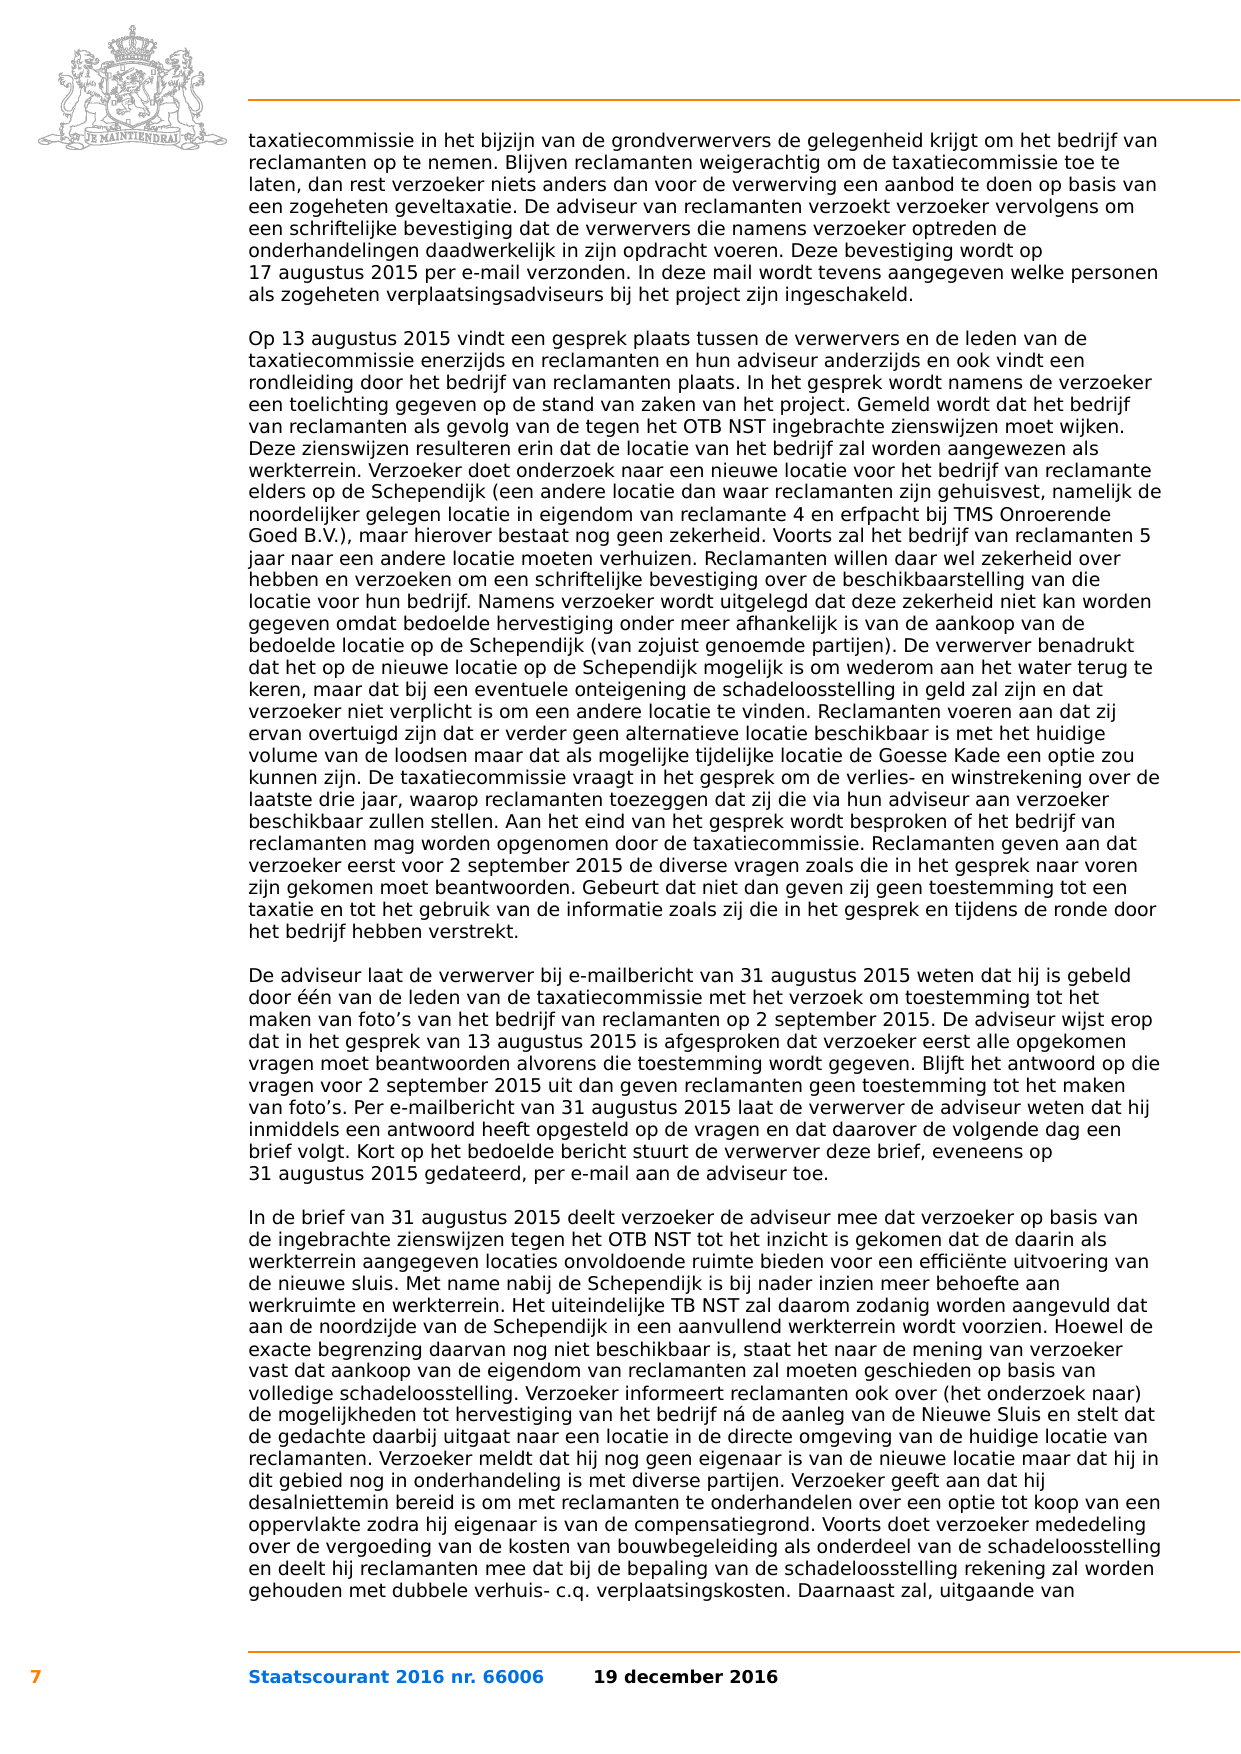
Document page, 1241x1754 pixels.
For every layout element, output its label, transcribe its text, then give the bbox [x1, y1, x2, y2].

text taxatiecommissie in het bijzijn van de grondverwervers de gelegenheid krijgt om het bedrijf van reclamanten op te nemen. Blijven reclamanten weigerachtig om de taxatiecommissie toe te laten, dan rest verzoeker niets anders dan voor de verwerving een aanbod te doen op basis van een zogeheten geveltaxatie. De adviseur van reclamanten verzoekt verzoeker vervolgens om een schriftelijke bevestiging dat de verwervers die namens verzoeker optreden de onderhandelingen daadwerkelijk in zijn opdracht voeren. Deze bevestiging wordt op 17 augustus 2015 per e-mail verzonden. In deze mail wordt tevens aangegeven welke personen als zogeheten verplaatsingsadviseurs bij het project zijn ingeschakeld. [248, 130, 1163, 306]
text In de brief van 31 augustus 2015 deelt verzoeker de adviseur mee dat verzoeker op basis van de ingebrachte zienswijzen tegen het OTB NST tot het inzicht is gekomen dat de daarin als werkterrein aangegeven locaties onvoldoende ruimte bieden voor een efficiënte uitvoering van de nieuwe sluis. Met name nabij de Schependijk is bij nader inzien meer behoefte aan werkruimte en werkterrein. Het uiteindelijke TB NST zal daarom zodanig worden aangevuld dat aan de noordzijde van de Schependijk in een aanvullend werkterrein wordt voorzien. Hoewel de exacte begrenzing daarvan nog niet beschikbaar is, staat het naar de mening van verzoeker vast dat aankoop van de eigendom van reclamanten zal moeten geschieden op basis van volledige schadeloosstelling. Verzoeker informeert reclamanten ook over (het onderzoek naar) de mogelijkheden tot hervestiging van het bedrijf ná de aanleg van de Nieuwe Sluis en stelt dat de gedachte daarbij uitgaat naar een locatie in de directe omgeving van de huidige locatie van reclamanten. Verzoeker meldt dat hij nog geen eigenaar is van de nieuwe locatie maar dat hij in dit gebied nog in onderhandeling is met diverse partijen. Verzoeker geeft aan dat hij desalniettemin bereid is om met reclamanten te onderhandelen over een optie tot koop van een oppervlakte zodra hij eigenaar is van de compensatiegrond. Voorts doet verzoeker mededeling over de vergoeding van de kosten van bouwbegeleiding als onderdeel van de schadeloosstelling en deelt hij reclamanten mee dat bij de bepaling van de schadeloosstelling rekening zal worden gehouden met dubbele verhuis- c.q. verplaatsingskosten. Daarnaast zal, uitgaande van [248, 1207, 1163, 1602]
picture [38, 25, 227, 150]
text De adviseur laat de verwerver bij e-mailbericht van 31 augustus 2015 weten dat hij is gebeld door één van de leden van de taxatiecommissie met het verzoek om toestemming tot het maken van foto’s van het bedrijf van reclamanten op 2 september 2015. De adviseur wijst erop dat in het gesprek van 13 augustus 2015 is afgesproken dat verzoeker eerst alle opgekomen vragen moet beantwoorden alvorens die toestemming wordt gegeven. Blijft het antwoord op die vragen voor 2 september 2015 uit dan geven reclamanten geen toestemming tot het maken van foto’s. Per e-mailbericht van 31 augustus 2015 laat de verwerver de adviseur weten dat hij inmiddels een antwoord heeft opgesteld op de vragen en dat daarover de volgende dag een brief volgt. Kort op het bedoelde bericht stuurt de verwerver deze brief, eveneens op 31 augustus 2015 gedateerd, per e-mail aan de adviseur toe. [248, 965, 1163, 1185]
text Op 13 augustus 2015 vindt een gesprek plaats tussen de verwervers en de leden van de taxatiecommissie enerzijds en reclamanten en hun adviseur anderzijds en ook vindt een rondleiding door het bedrijf van reclamanten plaats. In het gesprek wordt namens de verzoeker een toelichting gegeven op de stand van zaken van het project. Gemeld wordt dat het bedrijf van reclamanten als gevolg van de tegen het OTB NST ingebrachte zienswijzen moet wijken. Deze zienswijzen resulteren erin dat de locatie van het bedrijf zal worden aangewezen als werkterrein. Verzoeker doet onderzoek naar een nieuwe locatie voor het bedrijf van reclamante elders op de Schependijk (een andere locatie dan waar reclamanten zijn gehuisvest, namelijk de noordelijker gelegen locatie in eigendom van reclamante 4 en erfpacht bij TMS Onroerende Goed B.V.), maar hierover bestaat nog geen zekerheid. Voorts zal het bedrijf van reclamanten 5 jaar naar een andere locatie moeten verhuizen. Reclamanten willen daar wel zekerheid over hebben en verzoeken om een schriftelijke bevestiging over de beschikbaarstelling van die locatie voor hun bedrijf. Namens verzoeker wordt uitgelegd dat deze zekerheid niet kan worden gegeven omdat bedoelde hervestiging onder meer afhankelijk is van de aankoop van de bedoelde locatie op de Schependijk (van zojuist genoemde partijen). De verwerver benadrukt dat het op de nieuwe locatie op de Schependijk mogelijk is om wederom aan het water terug te keren, maar dat bij een eventuele onteigening de schadeloosstelling in geld zal zijn en dat verzoeker niet verplicht is om een andere locatie te vinden. Reclamanten voeren aan dat zij ervan overtuigd zijn dat er verder geen alternatieve locatie beschikbaar is met het huidige volume van de loodsen maar dat als mogelijke tijdelijke locatie de Goesse Kade een optie zou kunnen zijn. De taxatiecommissie vraagt in het gesprek om de verlies- en winstrekening over de laatste drie jaar, waarop reclamanten toezeggen dat zij die via hun adviseur aan verzoeker beschikbaar zullen stellen. Aan het eind van het gesprek wordt besproken of het bedrijf van reclamanten mag worden opgenomen door de taxatiecommissie. Reclamanten geven aan dat verzoeker eerst voor 2 september 2015 de diverse vragen zoals die in het gesprek naar voren zijn gekomen moet beantwoorden. Gebeurt dat niet dan geven zij geen toestemming tot een taxatie en tot het gebruik van de informatie zoals zij die in het gesprek en tijdens de ronde door het bedrijf hebben verstrekt. [248, 328, 1163, 943]
